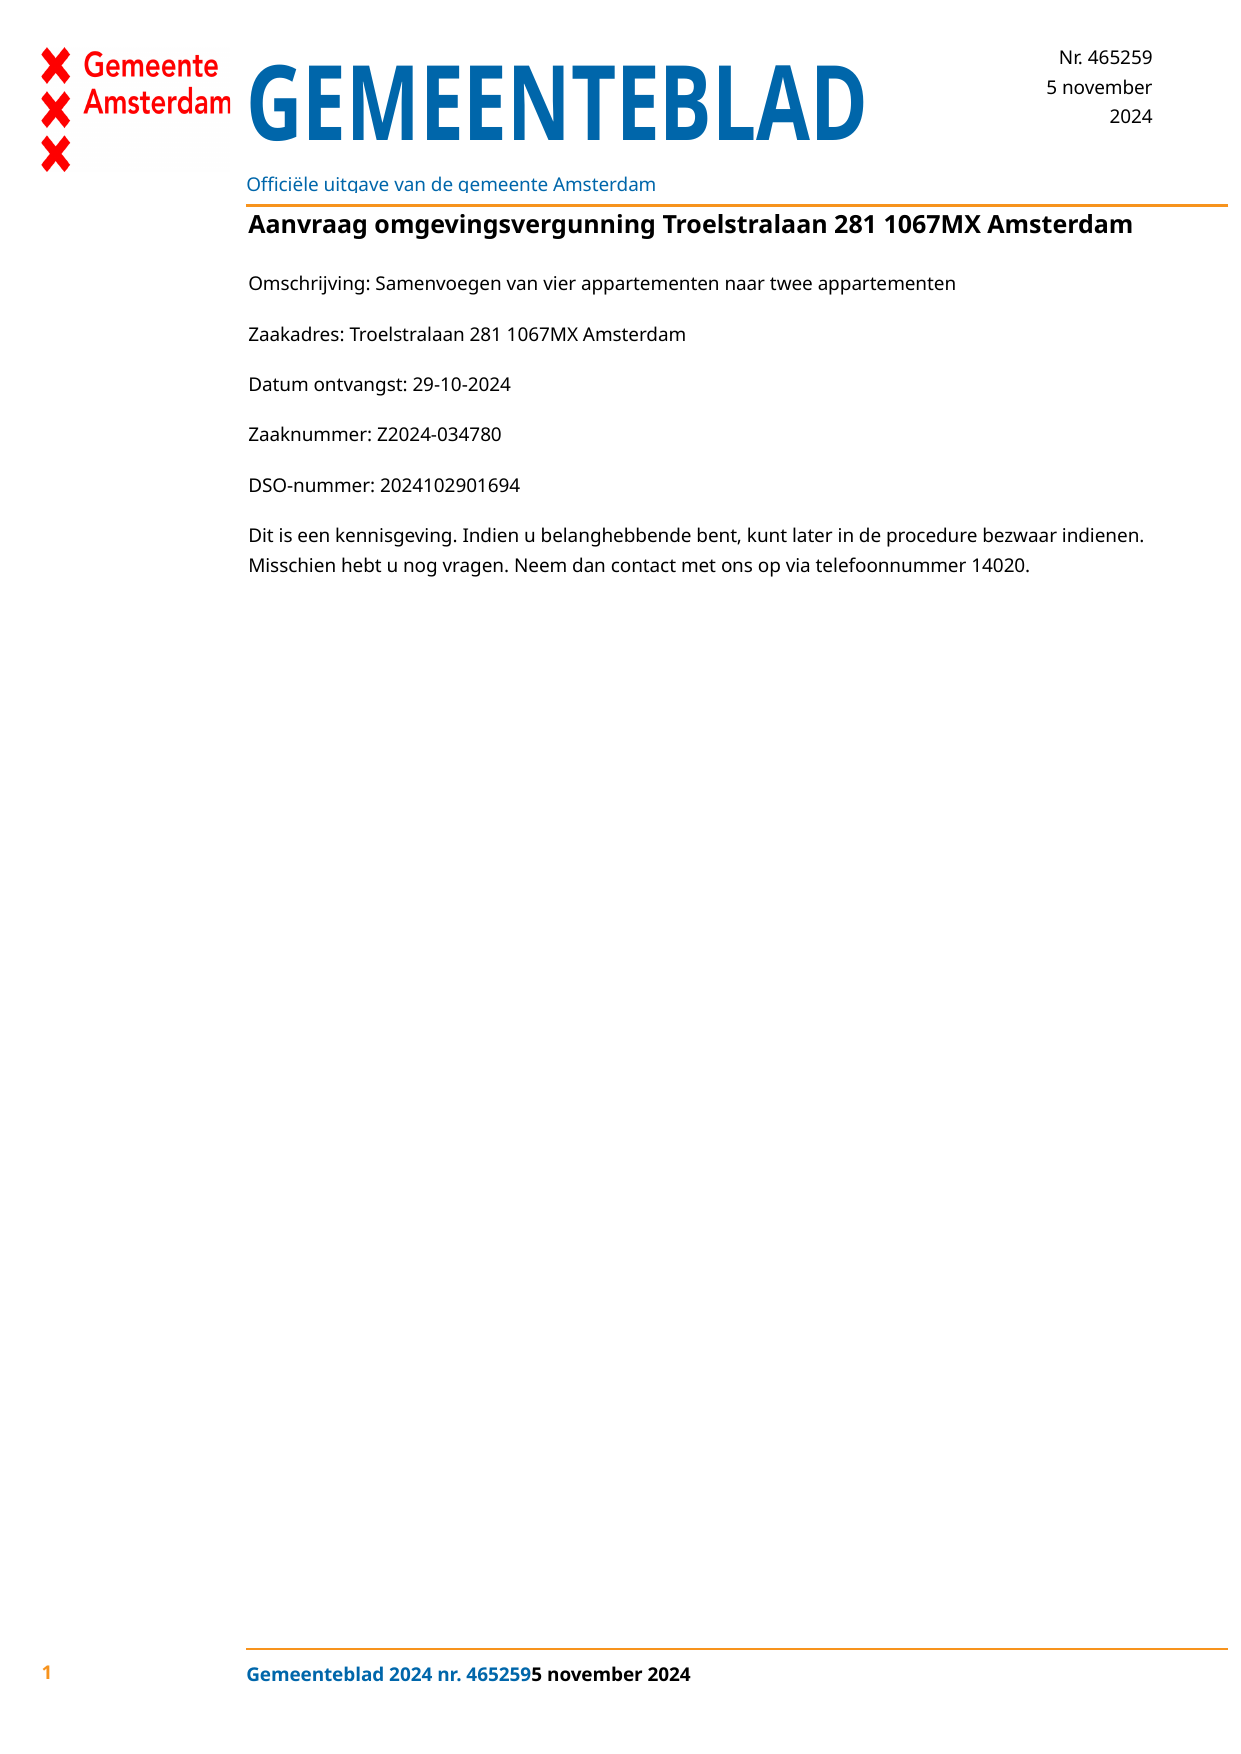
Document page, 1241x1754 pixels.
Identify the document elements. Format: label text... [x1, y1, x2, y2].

text DSO-nummer: 2024102901694 [248, 472, 1152, 498]
picture [41, 47, 231, 172]
text Zaakadres: Troelstralaan 281 1067MX Amsterdam [248, 321, 1152, 346]
text Dit is een kennisgeving. Indien u belanghebbende bent, kunt later in de procedure bezwaar indienen. Misschien hebt u nog vragen. Neem dan contact met ons op via telefoonnummer 14020. [248, 522, 1152, 578]
text Datum ontvangst: 29-10-2024 [248, 371, 1152, 397]
text Aanvraag omgevingsvergunning Troelstralaan 281 1067MX Amsterdam [248, 207, 1152, 241]
text Omschrijving: Samenvoegen van vier appartementen naar twee appartementen [248, 270, 1152, 296]
text Zaaknummer: Z2024-034780 [248, 422, 1152, 447]
